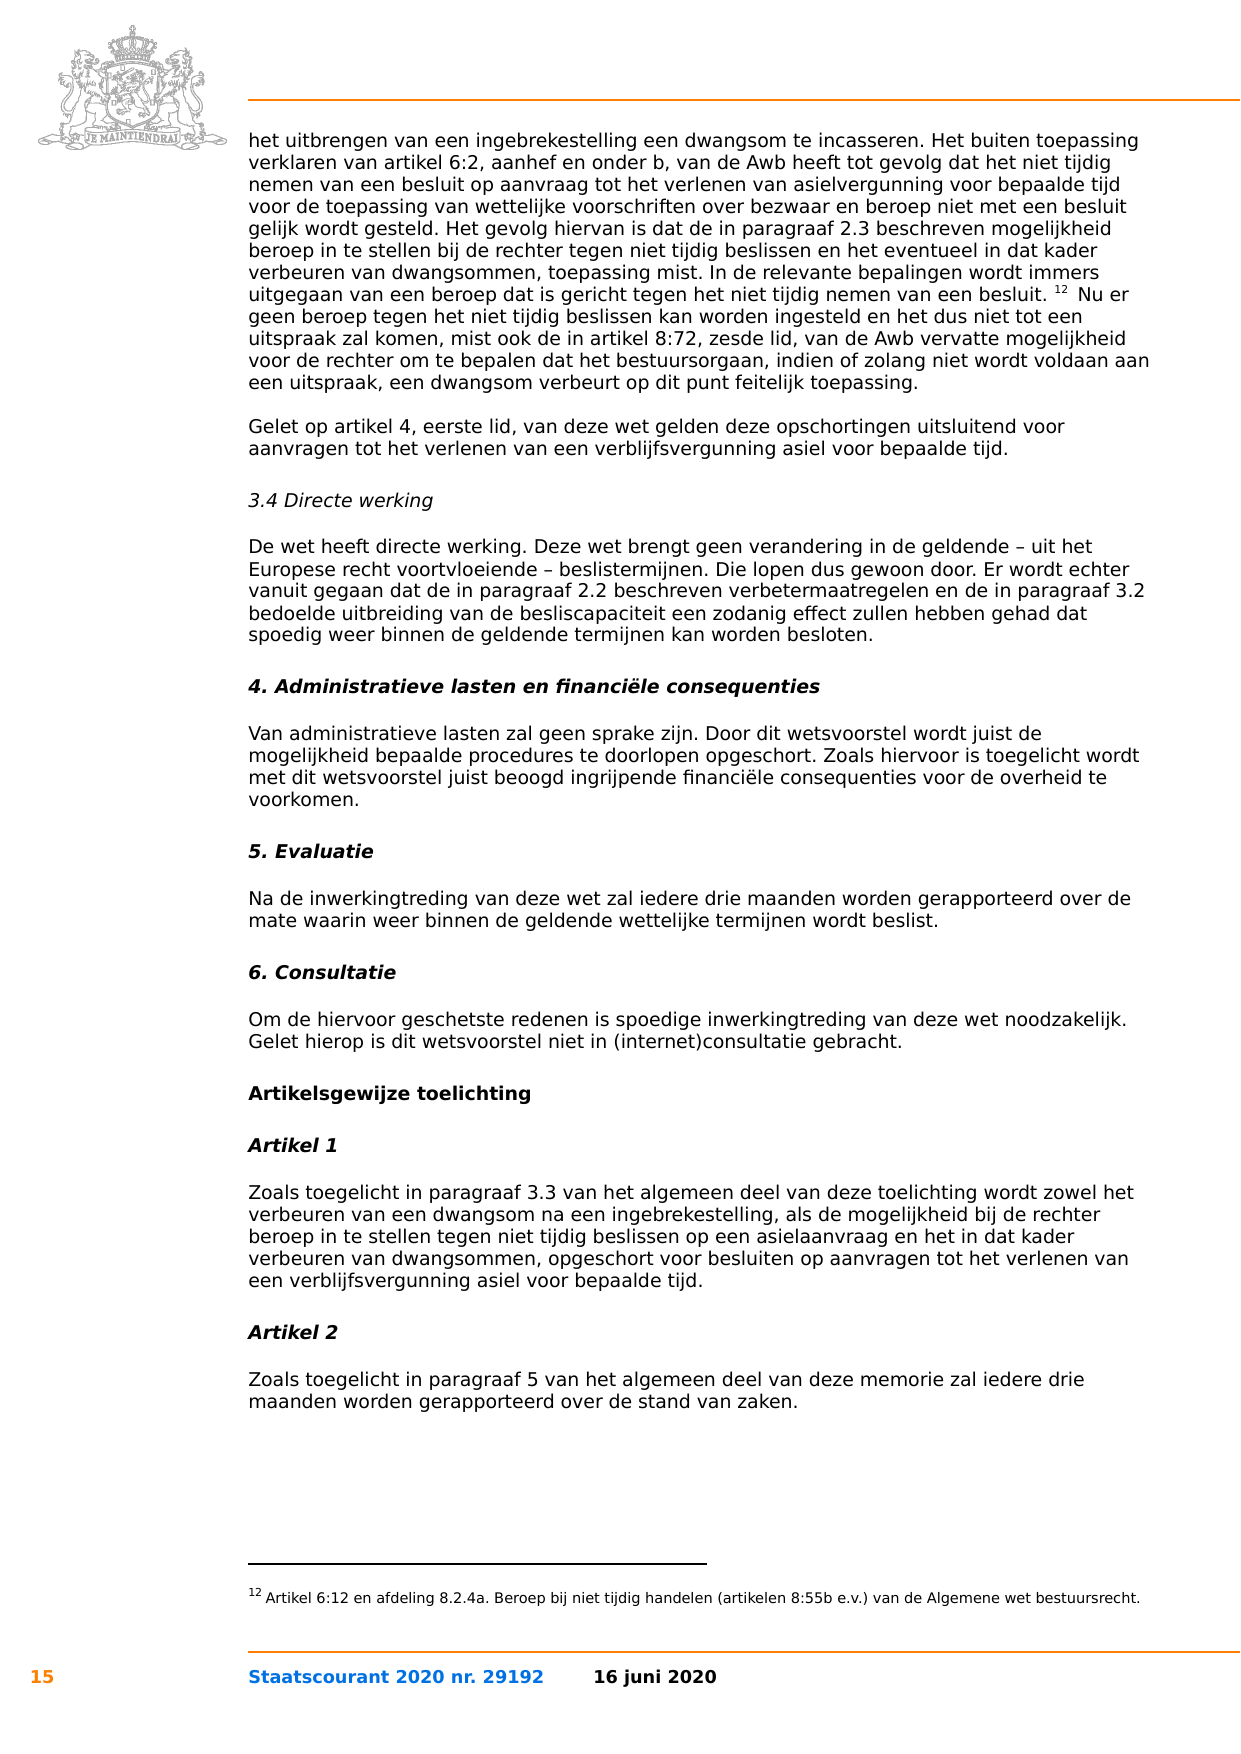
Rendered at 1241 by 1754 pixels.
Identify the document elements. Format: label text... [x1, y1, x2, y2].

text Zoals toegelicht in paragraaf 5 van het algemeen deel van deze memorie zal iedere drie maanden worden gerapporteerd over de stand van zaken. [248, 1369, 1163, 1413]
text Zoals toegelicht in paragraaf 3.3 van het algemeen deel van deze toelichting wordt zowel het verbeuren van een dwangsom na een ingebrekestelling, als de mogelijkheid bij de rechter beroep in te stellen tegen niet tijdig beslissen op een asielaanvraag en het in dat kader verbeuren van dwangsommen, opgeschort voor besluiten op aanvragen tot het verlenen van een verblijfsvergunning asiel voor bepaalde tijd. [248, 1182, 1163, 1292]
subtitle 6. Consultatie [248, 962, 1163, 984]
subtitle 3.4 Directe werking [248, 489, 1163, 511]
subtitle Artikel 2 [248, 1322, 1163, 1344]
text Om de hiervoor geschetste redenen is spoedige inwerkingtreding van deze wet noodzakelijk. Gelet hierop is dit wetsvoorstel niet in (internet)consultatie gebracht. [248, 1009, 1163, 1053]
subtitle Artikel 1 [248, 1135, 1163, 1157]
subtitle 4. Administratieve lasten en financiële consequenties [248, 676, 1163, 698]
text Artikel 6:12 en afdeling 8.2.4a. Beroep bij niet tijdig handelen (artikelen 8:55b e.v.) van de Algemene wet bestuursrecht. [248, 1586, 1163, 1608]
text Gelet op artikel 4, eerste lid, van deze wet gelden deze opschortingen uitsluitend voor aanvragen tot het verlenen van een verblijfsvergunning asiel voor bepaalde tijd. [248, 416, 1163, 459]
text het uitbrengen van een ingebrekestelling een dwangsom te incasseren. Het buiten toepassing verklaren van artikel 6:2, aanhef en onder b, van de Awb heeft tot gevolg dat het niet tijdig nemen van een besluit op aanvraag tot het verlenen van asielvergunning voor bepaalde tijd voor de toepassing van wettelijke voorschriften over bezwaar en beroep niet met een besluit gelijk wordt gesteld. Het gevolg hiervan is dat de in paragraaf 2.3 beschreven mogelijkheid beroep in te stellen bij de rechter tegen niet tijdig beslissen en het eventueel in dat kader verbeuren van dwangsommen, toepassing mist. In de relevante bepalingen wordt immers uitgegaan van een beroep dat is gericht tegen het niet tijdig nemen van een besluit. Nu er geen beroep tegen het niet tijdig beslissen kan worden ingesteld en het dus niet tot een uitspraak zal komen, mist ook de in artikel 8:72, zesde lid, van de Awb vervatte mogelijkheid voor de rechter om te bepalen dat het bestuursorgaan, indien of zolang niet wordt voldaan aan een uitspraak, een dwangsom verbeurt op dit punt feitelijk toepassing. [248, 130, 1163, 394]
picture [38, 25, 227, 150]
text Na de inwerkingtreding van deze wet zal iedere drie maanden worden gerapporteerd over de mate waarin weer binnen de geldende wettelijke termijnen wordt beslist. [248, 888, 1163, 932]
subtitle 5. Evaluatie [248, 841, 1163, 863]
subtitle Artikelsgewijze toelichting [248, 1083, 1163, 1105]
text Van administratieve lasten zal geen sprake zijn. Door dit wetsvoorstel wordt juist de mogelijkheid bepaalde procedures te doorlopen opgeschort. Zoals hiervoor is toegelicht wordt met dit wetsvoorstel juist beoogd ingrijpende financiële consequenties voor de overheid te voorkomen. [248, 723, 1163, 811]
text De wet heeft directe werking. Deze wet brengt geen verandering in de geldende – uit het Europese recht voortvloeiende – beslistermijnen. Die lopen dus gewoon door. Er wordt echter vanuit gegaan dat de in paragraaf 2.2 beschreven verbetermaatregelen en de in paragraaf 3.2 bedoelde uitbreiding van de besliscapaciteit een zodanig effect zullen hebben gehad dat spoedig weer binnen de geldende termijnen kan worden besloten. [248, 536, 1163, 646]
